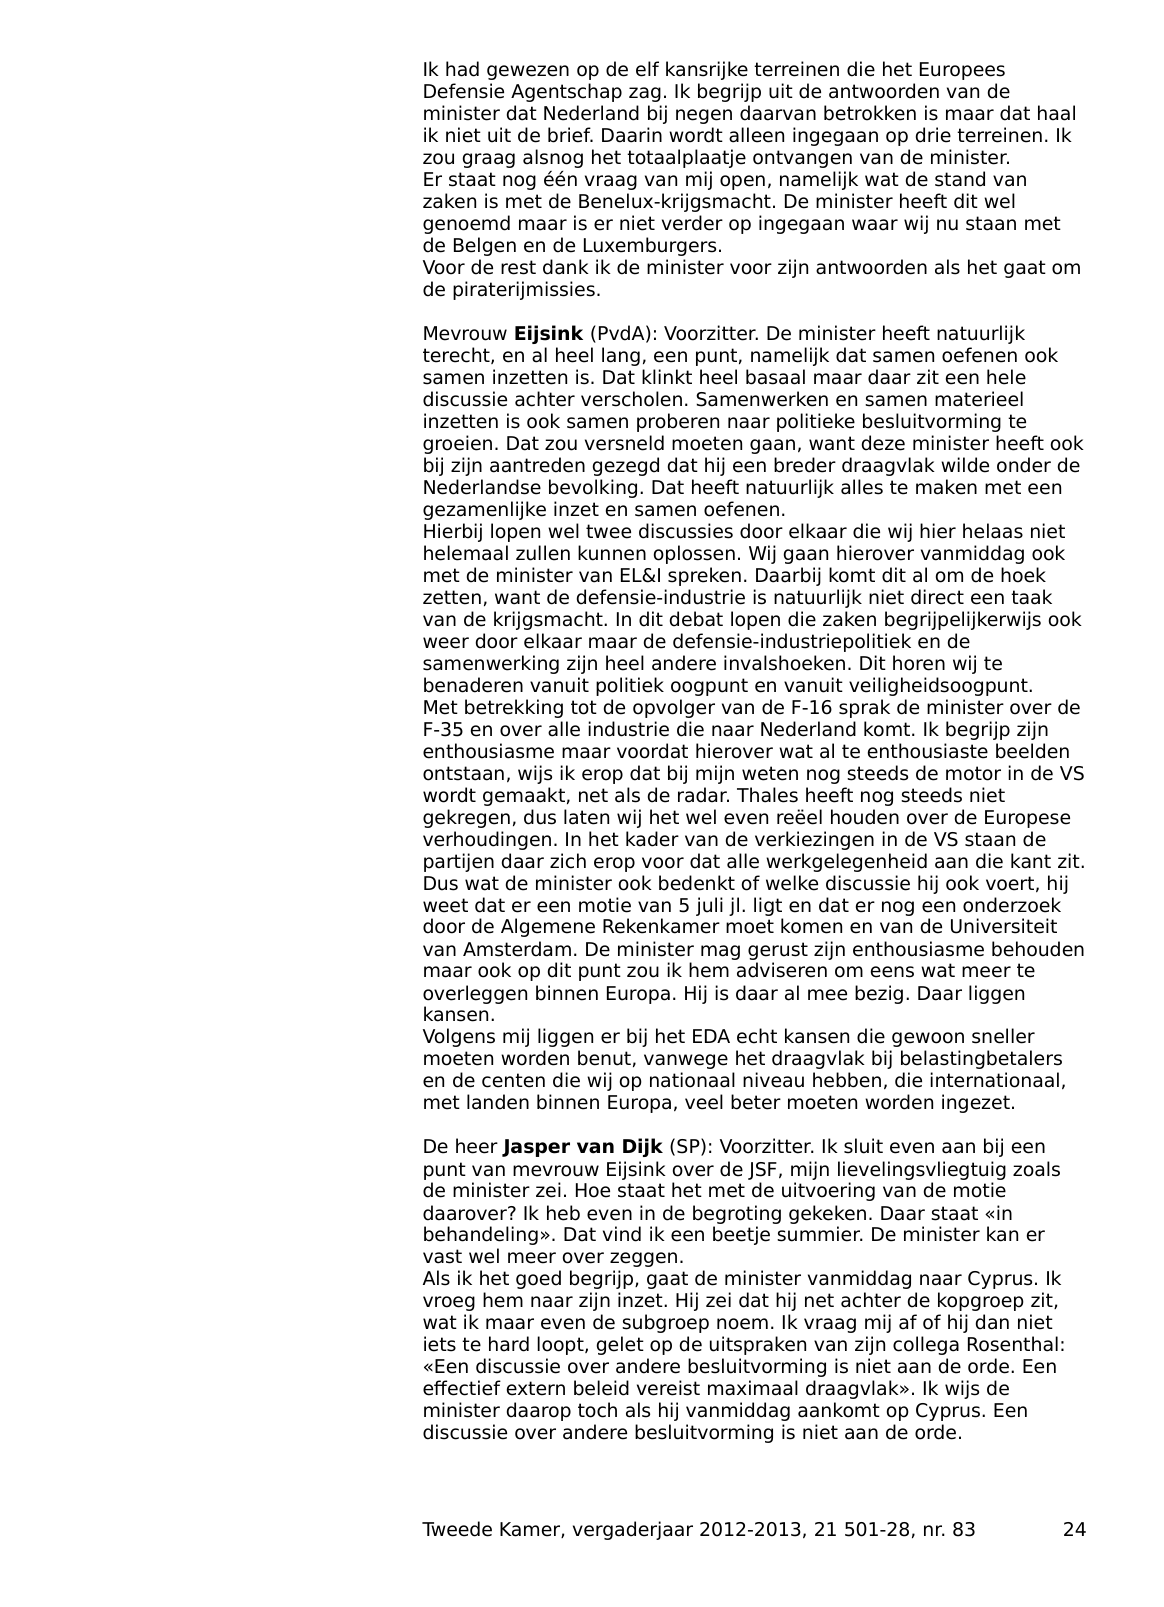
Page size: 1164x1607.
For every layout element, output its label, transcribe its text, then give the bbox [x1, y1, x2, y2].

text De heer Jasper van Dijk (SP): Voorzitter. Ik sluit even aan bij een punt van mevrouw Eijsink over de JSF, mijn lievelingsvliegtuig zoals de minister zei. Hoe staat het met de uitvoering van de motie daarover? Ik heb even in de begroting gekeken. Daar staat «in behandeling». Dat vind ik een beetje summier. De minister kan er vast wel meer over zeggen. [422, 1136, 1087, 1268]
text Met betrekking tot de opvolger van de F-16 sprak de minister over de F-35 en over alle industrie die naar Nederland komt. Ik begrijp zijn enthousiasme maar voordat hierover wat al te enthousiaste beelden ontstaan, wijs ik erop dat bij mijn weten nog steeds de motor in de VS wordt gemaakt, net als de radar. Thales heeft nog steeds niet gekregen, dus laten wij het wel even reëel houden over de Europese verhoudingen. In het kader van de verkiezingen in de VS staan de partijen daar zich erop voor dat alle werkgelegenheid aan die kant zit. Dus wat de minister ook bedenkt of welke discussie hij ook voert, hij weet dat er een motie van 5 juli jl. ligt en dat er nog een onderzoek door de Algemene Rekenkamer moet komen en van de Universiteit van Amsterdam. De minister mag gerust zijn enthousiasme behouden maar ook op dit punt zou ik hem adviseren om eens wat meer te overleggen binnen Europa. Hij is daar al mee bezig. Daar liggen kansen. [422, 697, 1087, 1026]
text Voor de rest dank ik de minister voor zijn antwoorden als het gaat om de piraterijmissies. [422, 257, 1087, 301]
text Volgens mij liggen er bij het EDA echt kansen die gewoon sneller moeten worden benut, vanwege het draagvlak bij belastingbetalers en de centen die wij op nationaal niveau hebben, die internationaal, met landen binnen Europa, veel beter moeten worden ingezet. [422, 1026, 1087, 1114]
text Hierbij lopen wel twee discussies door elkaar die wij hier helaas niet helemaal zullen kunnen oplossen. Wij gaan hierover vanmiddag ook met de minister van EL&I spreken. Daarbij komt dit al om de hoek zetten, want de defensie-industrie is natuurlijk niet direct een taak van de krijgsmacht. In dit debat lopen die zaken begrijpelijkerwijs ook weer door elkaar maar de defensie-industriepolitiek en de samenwerking zijn heel andere invalshoeken. Dit horen wij te benaderen vanuit politiek oogpunt en vanuit veiligheidsoogpunt. [422, 521, 1087, 697]
text Er staat nog één vraag van mij open, namelijk wat de stand van zaken is met de Benelux-krijgsmacht. De minister heeft dit wel genoemd maar is er niet verder op ingegaan waar wij nu staan met de Belgen en de Luxemburgers. [422, 169, 1087, 257]
text Ik had gewezen op de elf kansrijke terreinen die het Europees Defensie Agentschap zag. Ik begrijp uit de antwoorden van de minister dat Nederland bij negen daarvan betrokken is maar dat haal ik niet uit de brief. Daarin wordt alleen ingegaan op drie terreinen. Ik zou graag alsnog het totaalplaatje ontvangen van de minister. [422, 59, 1087, 169]
text Als ik het goed begrijp, gaat de minister vanmiddag naar Cyprus. Ik vroeg hem naar zijn inzet. Hij zei dat hij net achter de kopgroep zit, wat ik maar even de subgroep noem. Ik vraag mij af of hij dan niet iets te hard loopt, gelet op de uitspraken van zijn collega Rosenthal: «Een discussie over andere besluitvorming is niet aan de orde. Een effectief extern beleid vereist maximaal draagvlak». Ik wijs de minister daarop toch als hij vanmiddag aankomt op Cyprus. Een discussie over andere besluitvorming is niet aan de orde. [422, 1268, 1087, 1444]
text Mevrouw Eijsink (PvdA): Voorzitter. De minister heeft natuurlijk terecht, en al heel lang, een punt, namelijk dat samen oefenen ook samen inzetten is. Dat klinkt heel basaal maar daar zit een hele discussie achter verscholen. Samenwerken en samen materieel inzetten is ook samen proberen naar politieke besluitvorming te groeien. Dat zou versneld moeten gaan, want deze minister heeft ook bij zijn aantreden gezegd dat hij een breder draagvlak wilde onder de Nederlandse bevolking. Dat heeft natuurlijk alles te maken met een gezamenlijke inzet en samen oefenen. [422, 323, 1087, 521]
